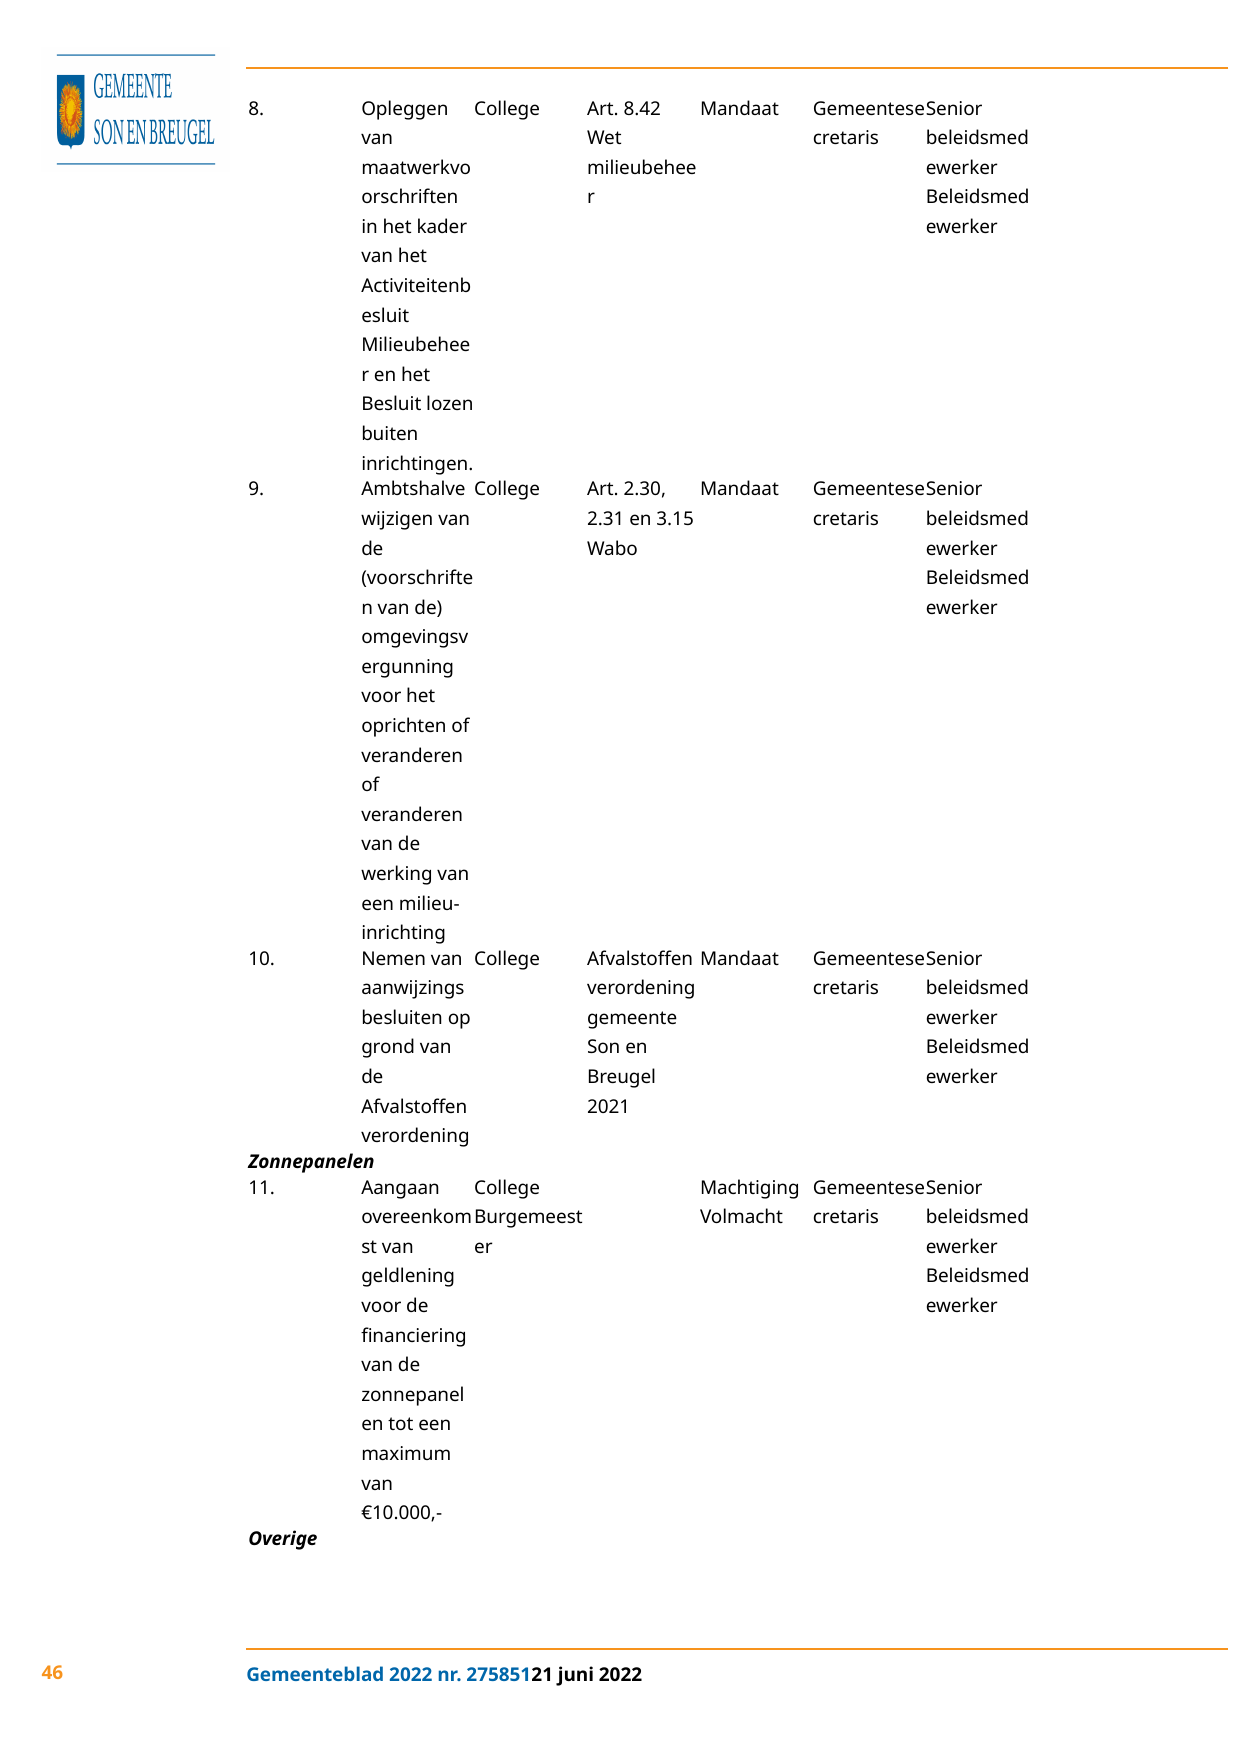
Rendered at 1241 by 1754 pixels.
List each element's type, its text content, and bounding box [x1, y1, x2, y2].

table_cell College Burgemeester [474, 1174, 587, 1525]
table_cell [587, 1174, 700, 1525]
table_cell Zonnepanelen [248, 1148, 1152, 1174]
table_cell College [474, 945, 587, 1148]
table_cell Gemeentesecretaris [813, 1174, 926, 1525]
table_cell Senior beleidsmedewerker Beleidsmedewerker [926, 95, 1038, 476]
table_cell Gemeentesecretaris [813, 945, 926, 1148]
table_cell Art. 8.42 Wet milieubeheer [587, 95, 700, 476]
table_cell Senior beleidsmedewerker Beleidsmedewerker [926, 945, 1038, 1148]
table_cell Mandaat [700, 476, 813, 945]
table_cell Gemeentesecretaris [813, 476, 926, 945]
table_cell Aangaan overeenkomst van geldlening voor de financiering van de zonnepanelen tot een maximum van €10.000,- [361, 1174, 474, 1525]
table_cell [1039, 476, 1152, 945]
table_cell 10. [248, 945, 361, 1148]
table_cell Mandaat [700, 95, 813, 476]
table_cell [1039, 1174, 1152, 1525]
table_cell College [474, 95, 587, 476]
table_cell 11. [248, 1174, 361, 1525]
table_cell Senior beleidsmedewerker Beleidsmedewerker [926, 476, 1038, 945]
table_cell [1039, 945, 1152, 1148]
table_cell Mandaat [700, 945, 813, 1148]
table_cell Overige [248, 1525, 1152, 1551]
table_cell Afvalstoffenverordening gemeente Son en Breugel 2021 [587, 945, 700, 1148]
table_cell Nemen van aanwijzingsbesluiten op grond van de Afvalstoffenverordening [361, 945, 474, 1148]
table_cell College [474, 476, 587, 945]
table_cell 9. [248, 476, 361, 945]
table_cell Senior beleidsmedewerker Beleidsmedewerker [926, 1174, 1038, 1525]
table_cell Ambtshalve wijzigen van de (voorschriften van de) omgevingsvergunning voor het oprichten of veranderen of veranderen van de werking van een milieu-inrichting [361, 476, 474, 945]
table_cell Opleggen van maatwerkvoorschriften in het kader van het Activiteitenbesluit Milieubeheer en het Besluit lozen buiten inrichtingen. [361, 95, 474, 476]
picture [41, 47, 231, 172]
table_cell Machtiging Volmacht [700, 1174, 813, 1525]
table_cell [1039, 95, 1152, 476]
table_cell Art. 2.30, 2.31 en 3.15 Wabo [587, 476, 700, 945]
table_cell 8. [248, 95, 361, 476]
table_cell Gemeentesecretaris [813, 95, 926, 476]
